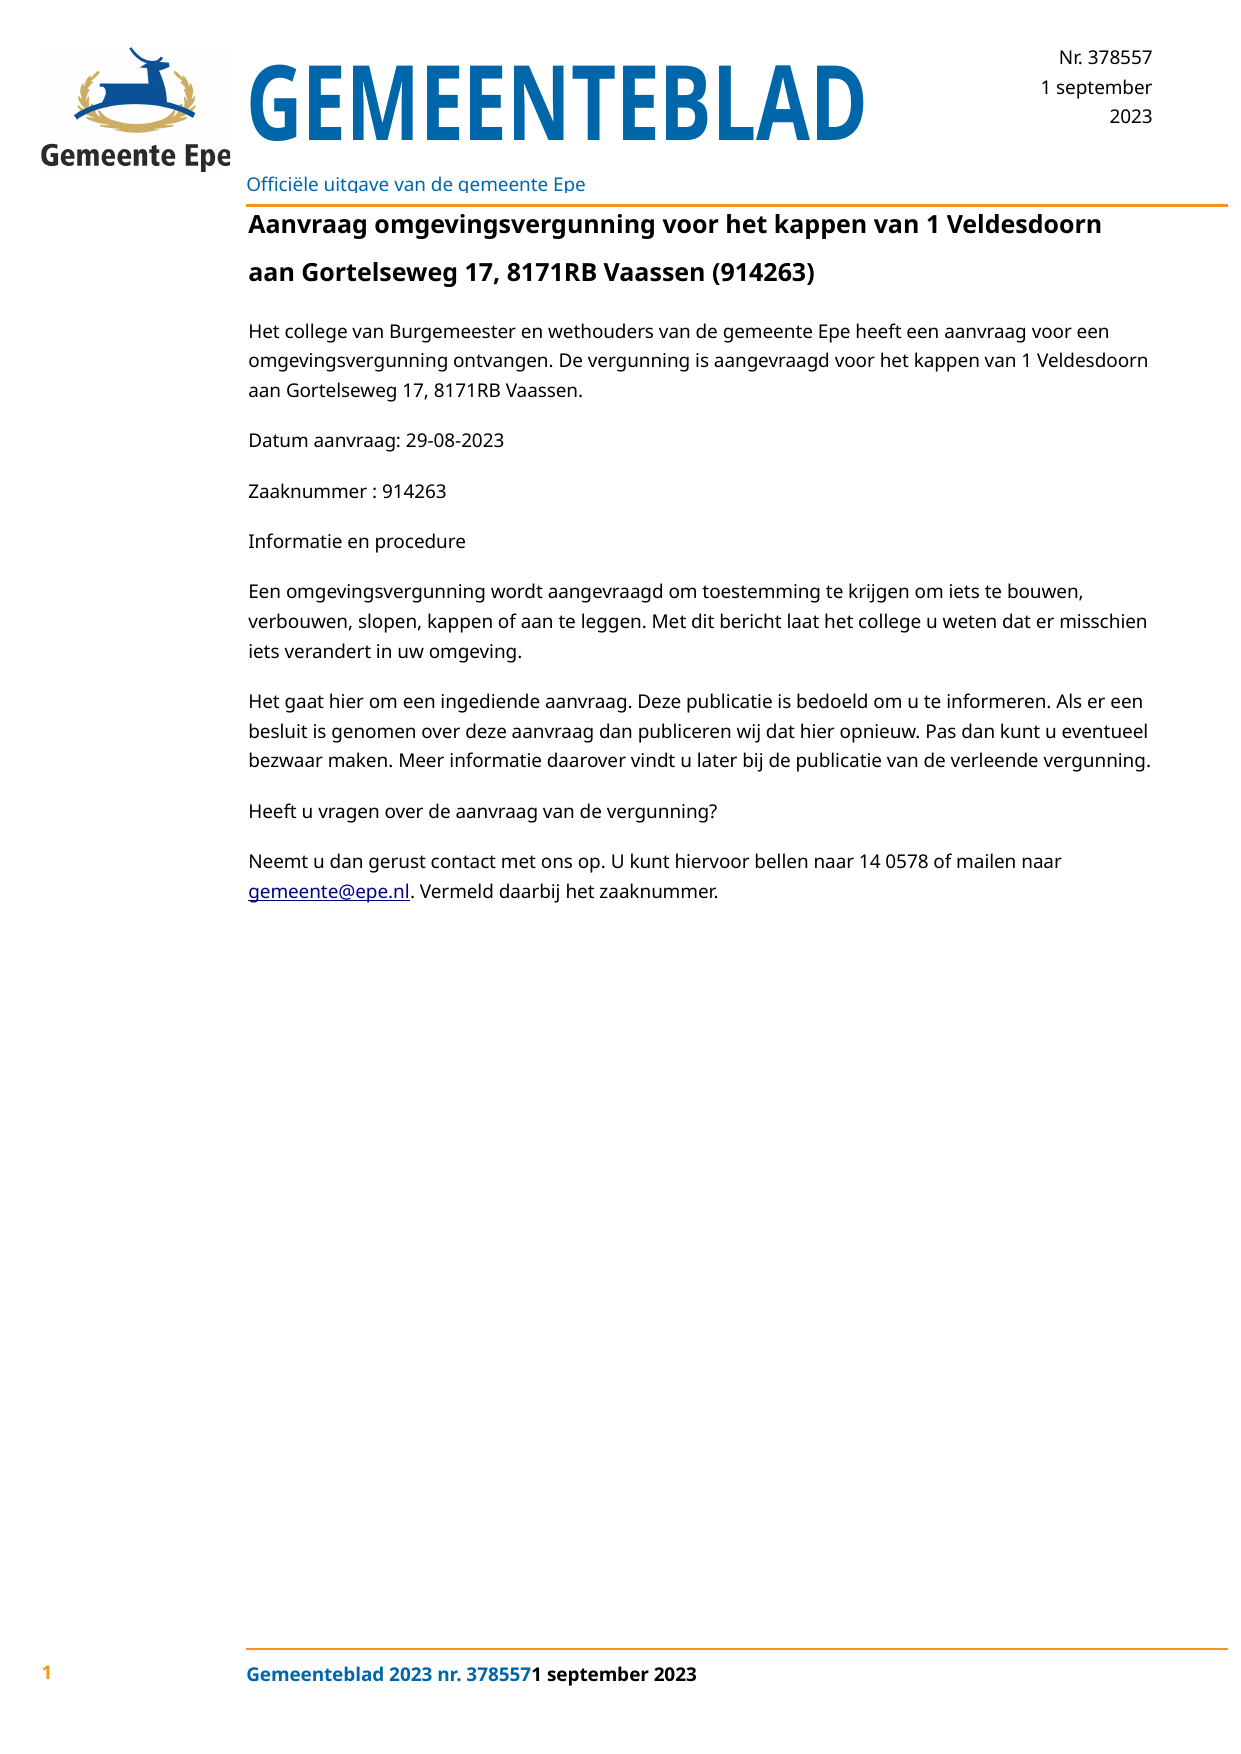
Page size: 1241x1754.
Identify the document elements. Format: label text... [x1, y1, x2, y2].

text Zaaknummer : 914263 [248, 478, 1152, 504]
text Een omgevingsvergunning wordt aangevraagd om toestemming te krijgen om iets te bouwen, verbouwen, slopen, kappen of aan te leggen. Met dit bericht laat het college u weten dat er misschien iets verandert in uw omgeving. [248, 579, 1152, 664]
text Het college van Burgemeester en wethouders van de gemeente Epe heeft een aanvraag voor een omgevingsvergunning ontvangen. De vergunning is aangevraagd voor het kappen van 1 Veldesdoorn aan Gortelseweg 17, 8171RB Vaassen. [248, 318, 1152, 403]
text Informatie en procedure [248, 528, 1152, 554]
text Datum aanvraag: 29-08-2023 [248, 427, 1152, 453]
text Aanvraag omgevingsvergunning voor het kappen van 1 Veldesdoorn aan Gortelseweg 17, 8171RB Vaassen (914263) [248, 207, 1152, 288]
picture [41, 47, 231, 172]
text Het gaat hier om een ingediende aanvraag. Deze publicatie is bedoeld om u te informeren. Als er een besluit is genomen over deze aanvraag dan publiceren wij dat hier opnieuw. Pas dan kunt u eventueel bezwaar maken. Meer informatie daarover vindt u later bij de publicatie van de verleende vergunning. [248, 688, 1152, 773]
text Heeft u vragen over de aanvraag van de vergunning? [248, 798, 1152, 824]
text Neemt u dan gerust contact met ons op. U kunt hiervoor bellen naar 14 0578 of mailen naar gemeente@epe.nl. Vermeld daarbij het zaaknummer. [248, 848, 1152, 904]
